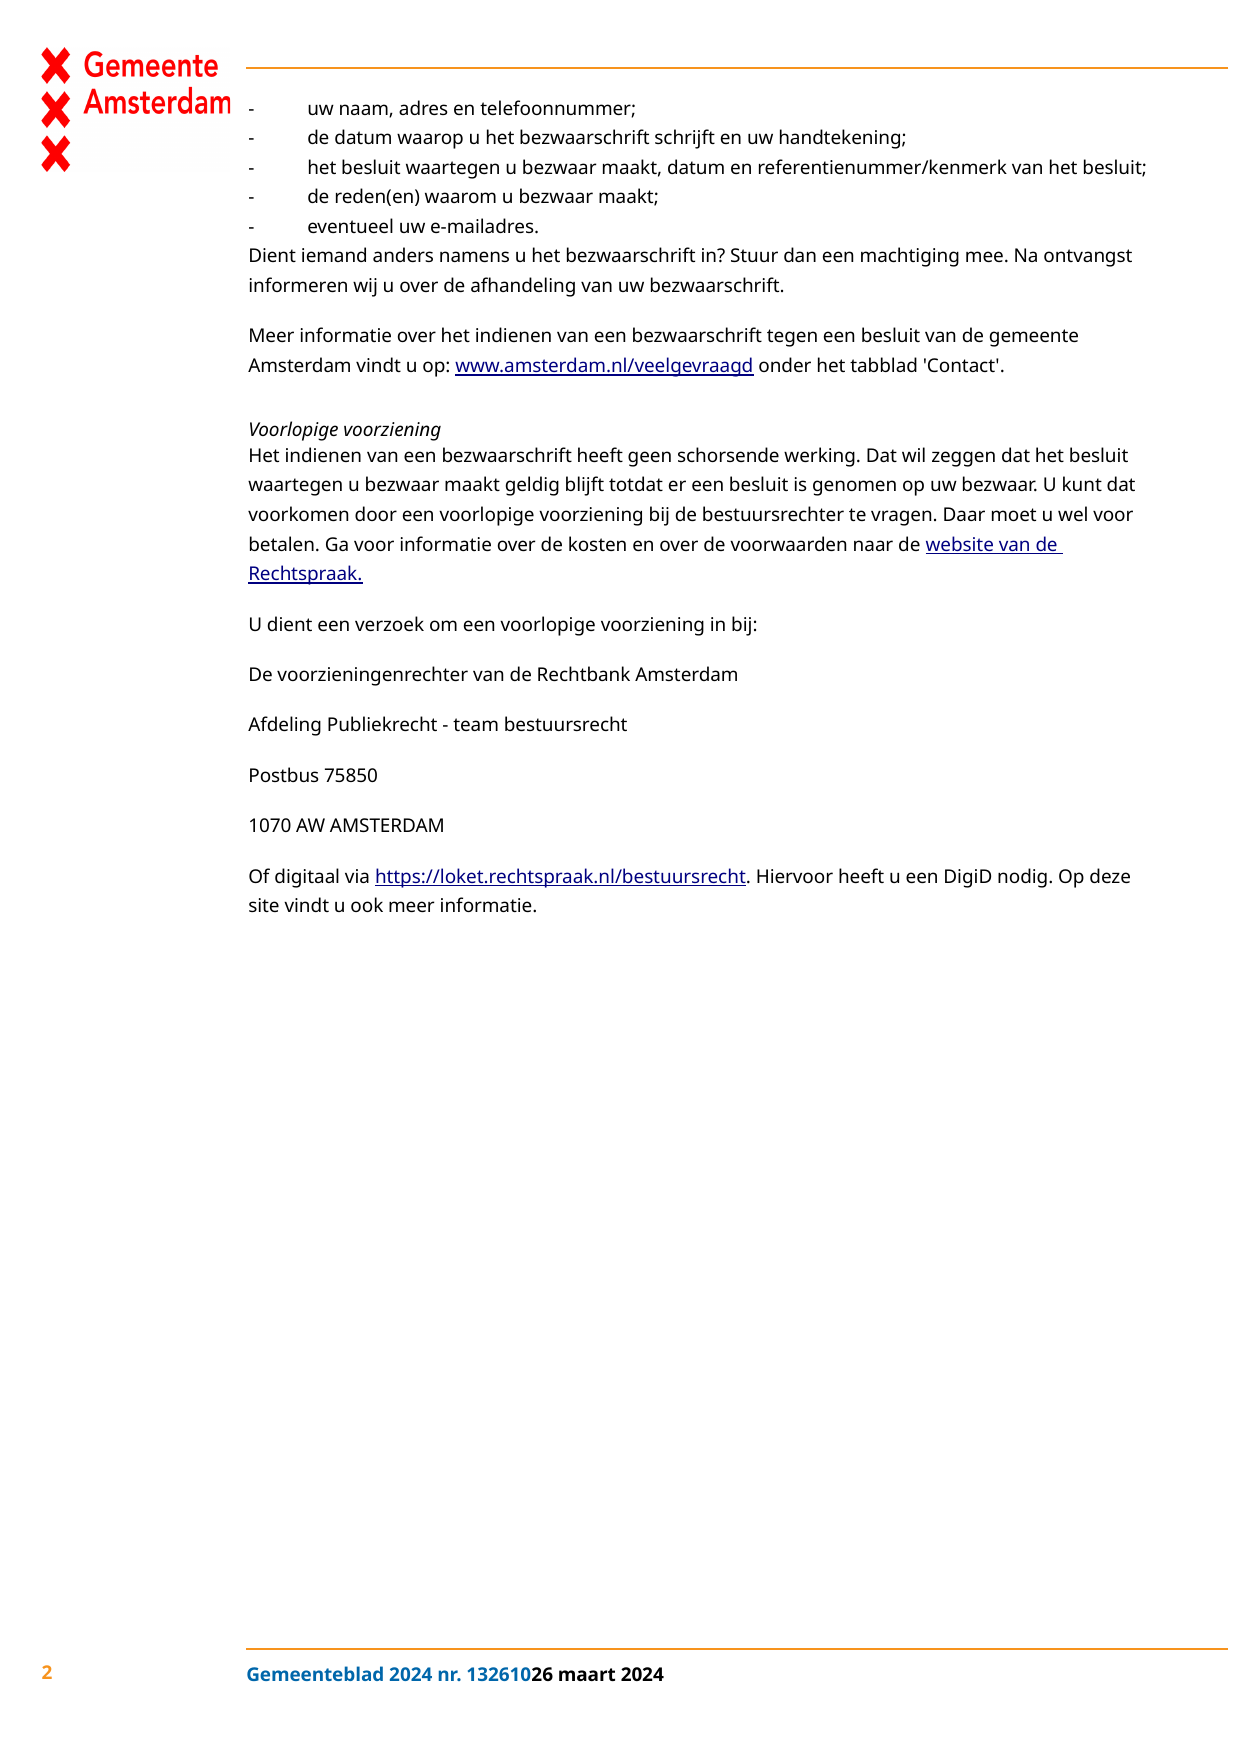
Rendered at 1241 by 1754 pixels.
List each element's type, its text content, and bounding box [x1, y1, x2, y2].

text Dient iemand anders namens u het bezwaarschrift in? Stuur dan een machtiging mee. Na ontvangst informeren wij u over de afhandeling van uw bezwaarschrift. [248, 243, 1152, 298]
text De voorzieningenrechter van de Rechtbank Amsterdam [248, 661, 1152, 687]
list uw naam, adres en telefoonnummer; [248, 95, 1152, 121]
text Of digitaal via https://loket.rechtspraak.nl/bestuursrecht. Hiervoor heeft u een DigiD nodig. Op deze site vindt u ook meer informatie. [248, 863, 1152, 918]
text 1070 AW AMSTERDAM [248, 812, 1152, 838]
list eventueel uw e-mailadres. [248, 213, 1152, 239]
list de reden(en) waarom u bezwaar maakt; [248, 183, 1152, 209]
text Postbus 75850 [248, 762, 1152, 788]
text Het indienen van een bezwaarschrift heeft geen schorsende werking. Dat wil zeggen dat het besluit waartegen u bezwaar maakt geldig blijft totdat er een besluit is genomen op uw bezwaar. U kunt dat voorkomen door een voorlopige voorziening bij de bestuursrechter te vragen. Daar moet u wel voor betalen. Ga voor informatie over de kosten en over de voorwaarden naar de website van de Rechtspraak. [248, 442, 1152, 586]
picture [41, 47, 231, 172]
text U dient een verzoek om een voorlopige voorziening in bij: [248, 611, 1152, 636]
list het besluit waartegen u bezwaar maakt, datum en referentienummer/kenmerk van het besluit; [248, 154, 1152, 180]
list de datum waarop u het bezwaarschrift schrijft en uw handtekening; [248, 124, 1152, 150]
text Voorlopige voorziening [248, 416, 1152, 442]
text Meer informatie over het indienen van een bezwaarschrift tegen een besluit van de gemeente Amsterdam vindt u op: www.amsterdam.nl/veelgevraagd onder het tabblad 'Contact'. [248, 323, 1152, 378]
text Afdeling Publiekrecht - team bestuursrecht [248, 712, 1152, 737]
